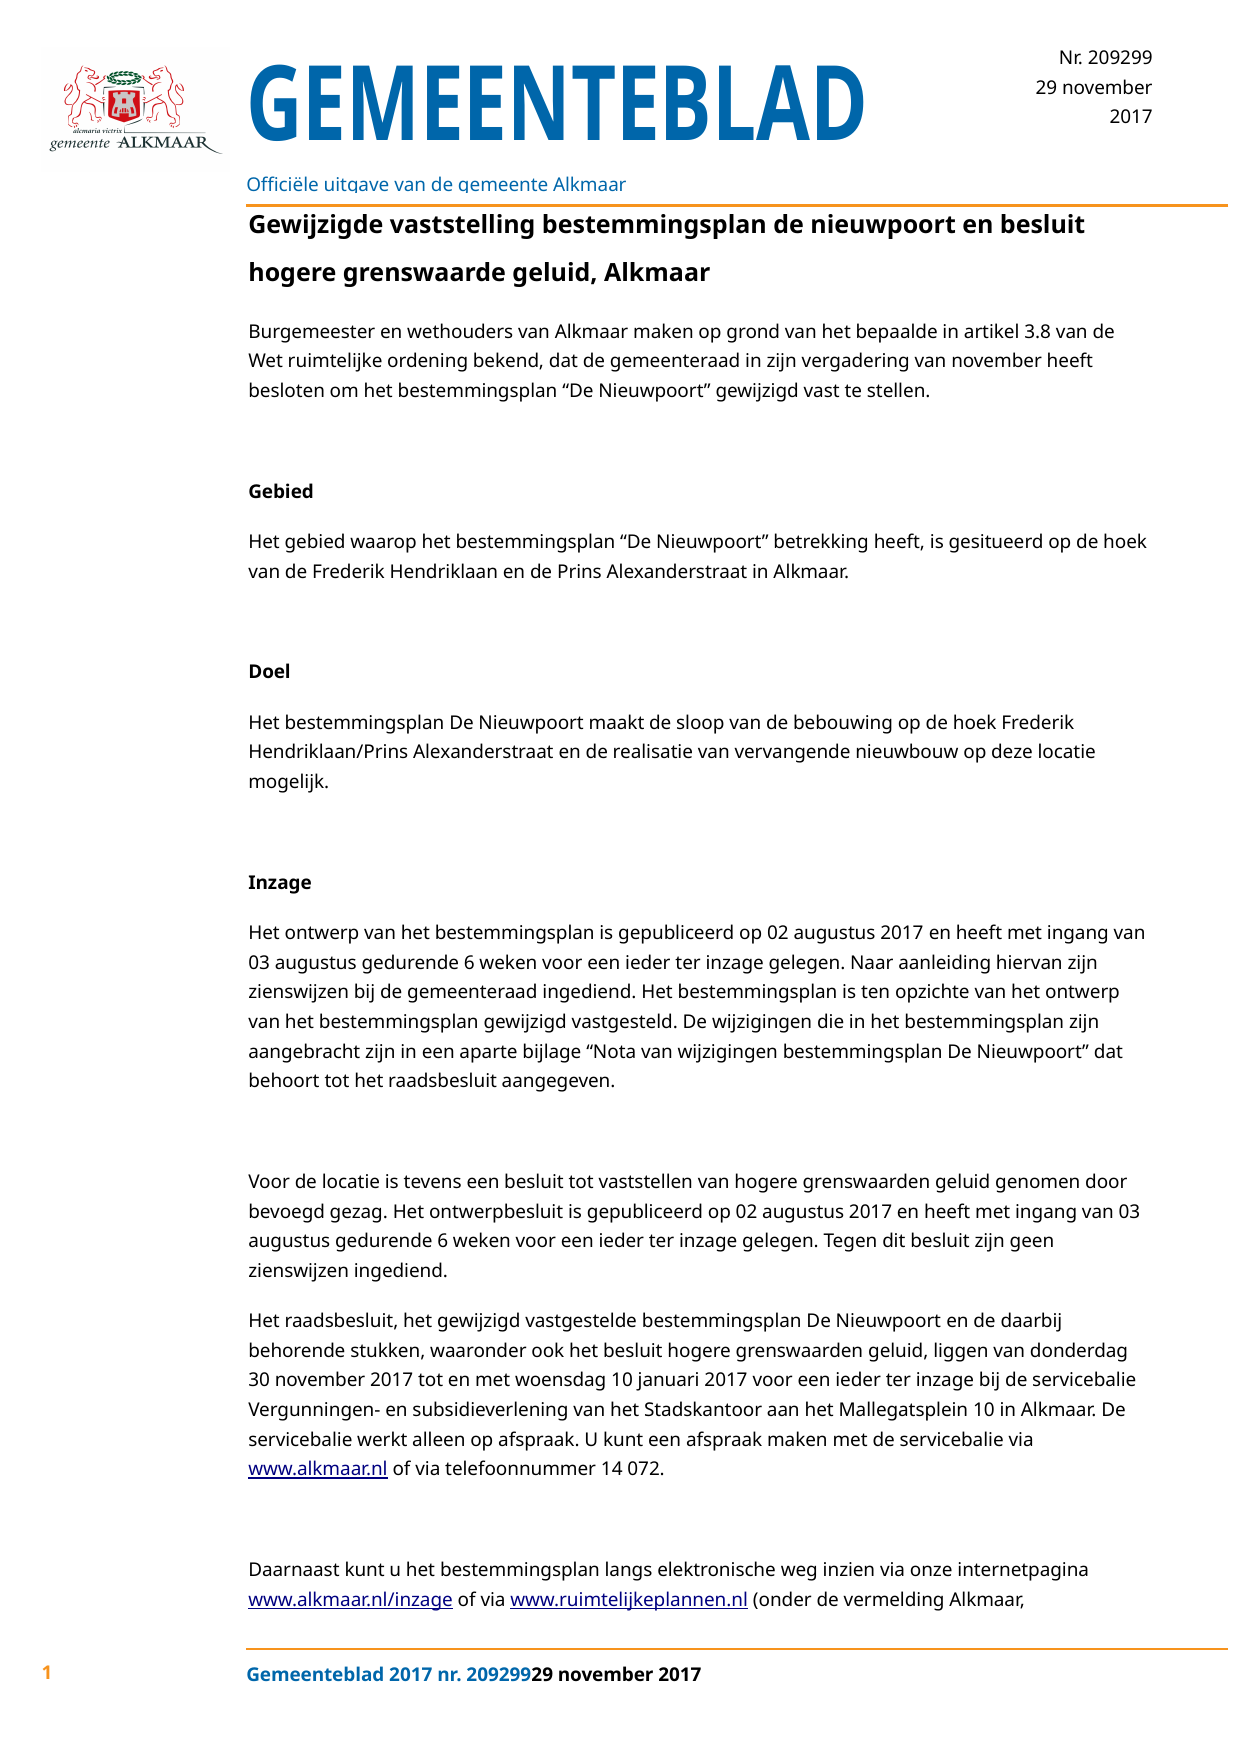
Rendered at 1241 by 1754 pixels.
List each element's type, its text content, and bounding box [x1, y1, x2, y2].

text Het ontwerp van het bestemmingsplan is gepubliceerd op 02 augustus 2017 en heeft met ingang van 03 augustus gedurende 6 weken voor een ieder ter inzage gelegen. Naar aanleiding hiervan zijn zienswijzen bij de gemeenteraad ingediend. Het bestemmingsplan is ten opzichte van het ontwerp van het bestemmingsplan gewijzigd vastgesteld. De wijzigingen die in het bestemmingsplan zijn aangebracht zijn in een aparte bijlage “Nota van wijzigingen bestemmingsplan De Nieuwpoort” dat behoort tot het raadsbesluit aangegeven. [248, 919, 1152, 1093]
text Het gebied waarop het bestemmingsplan “De Nieuwpoort” betrekking heeft, is gesitueerd op de hoek van de Frederik Hendriklaan en de Prins Alexanderstraat in Alkmaar. [248, 528, 1152, 584]
text Inzage [248, 869, 1152, 895]
text Daarnaast kunt u het bestemmingsplan langs elektronische weg inzien via onze internetpagina www.alkmaar.nl/inzage of via www.ruimtelijkeplannen.nl (onder de vermelding Alkmaar, [248, 1556, 1152, 1612]
text Gewijzigde vaststelling bestemmingsplan de nieuwpoort en besluit hogere grenswaarde geluid, Alkmaar [248, 207, 1152, 288]
picture [41, 47, 231, 172]
text Doel [248, 659, 1152, 684]
text Voor de locatie is tevens een besluit tot vaststellen van hogere grenswaarden geluid genomen door bevoegd gezag. Het ontwerpbesluit is gepubliceerd op 02 augustus 2017 en heeft met ingang van 03 augustus gedurende 6 weken voor een ieder ter inzage gelegen. Tegen dit besluit zijn geen zienswijzen ingediend. [248, 1168, 1152, 1283]
text Het raadsbesluit, het gewijzigd vastgestelde bestemmingsplan De Nieuwpoort en de daarbij behorende stukken, waaronder ook het besluit hogere grenswaarden geluid, liggen van donderdag 30 november 2017 tot en met woensdag 10 januari 2017 voor een ieder ter inzage bij de servicebalie Vergunningen- en subsidieverlening van het Stadskantoor aan het Mallegatsplein 10 in Alkmaar. De servicebalie werkt alleen op afspraak. U kunt een afspraak maken met de servicebalie via www.alkmaar.nl of via telefoonnummer 14 072. [248, 1307, 1152, 1481]
text Het bestemmingsplan De Nieuwpoort maakt de sloop van de bebouwing op de hoek Frederik Hendriklaan/Prins Alexanderstraat en de realisatie van vervangende nieuwbouw op deze locatie mogelijk. [248, 709, 1152, 794]
text Burgemeester en wethouders van Alkmaar maken op grond van het bepaalde in artikel 3.8 van de Wet ruimtelijke ordening bekend, dat de gemeenteraad in zijn vergadering van november heeft besloten om het bestemmingsplan “De Nieuwpoort” gewijzigd vast te stellen. [248, 318, 1152, 403]
text Gebied [248, 478, 1152, 504]
